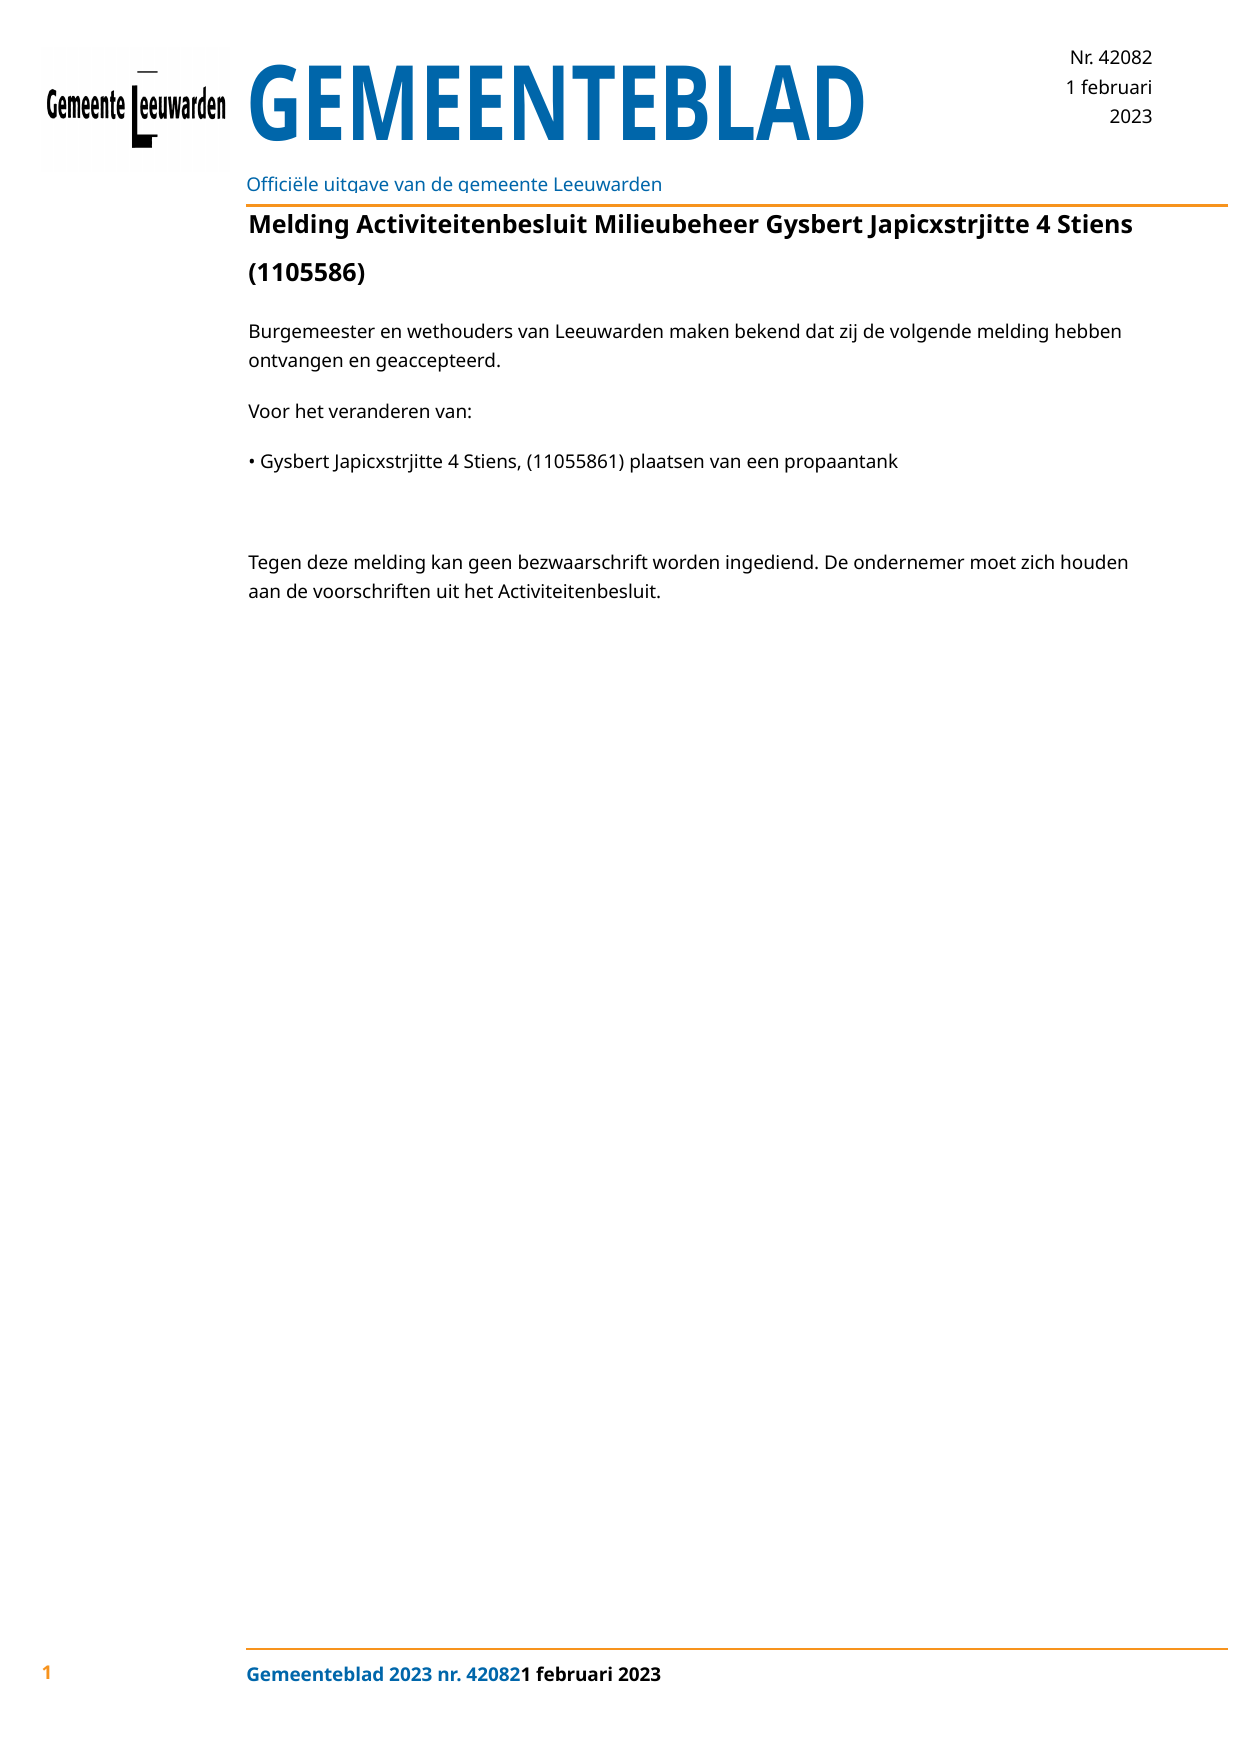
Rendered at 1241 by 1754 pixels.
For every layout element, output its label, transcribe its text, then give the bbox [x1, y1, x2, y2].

text • Gysbert Japicxstrjitte 4 Stiens, (11055861) plaatsen van een propaantank [248, 448, 1152, 474]
text Voor het veranderen van: [248, 398, 1152, 424]
text Melding Activiteitenbesluit Milieubeheer Gysbert Japicxstrjitte 4 Stiens (1105586) [248, 207, 1152, 288]
picture [41, 47, 231, 172]
text Burgemeester en wethouders van Leeuwarden maken bekend dat zij de volgende melding hebben ontvangen en geaccepteerd. [248, 318, 1152, 373]
text Tegen deze melding kan geen bezwaarschrift worden ingediend. De ondernemer moet zich houden aan de voorschriften uit het Activiteitenbesluit. [248, 549, 1152, 604]
